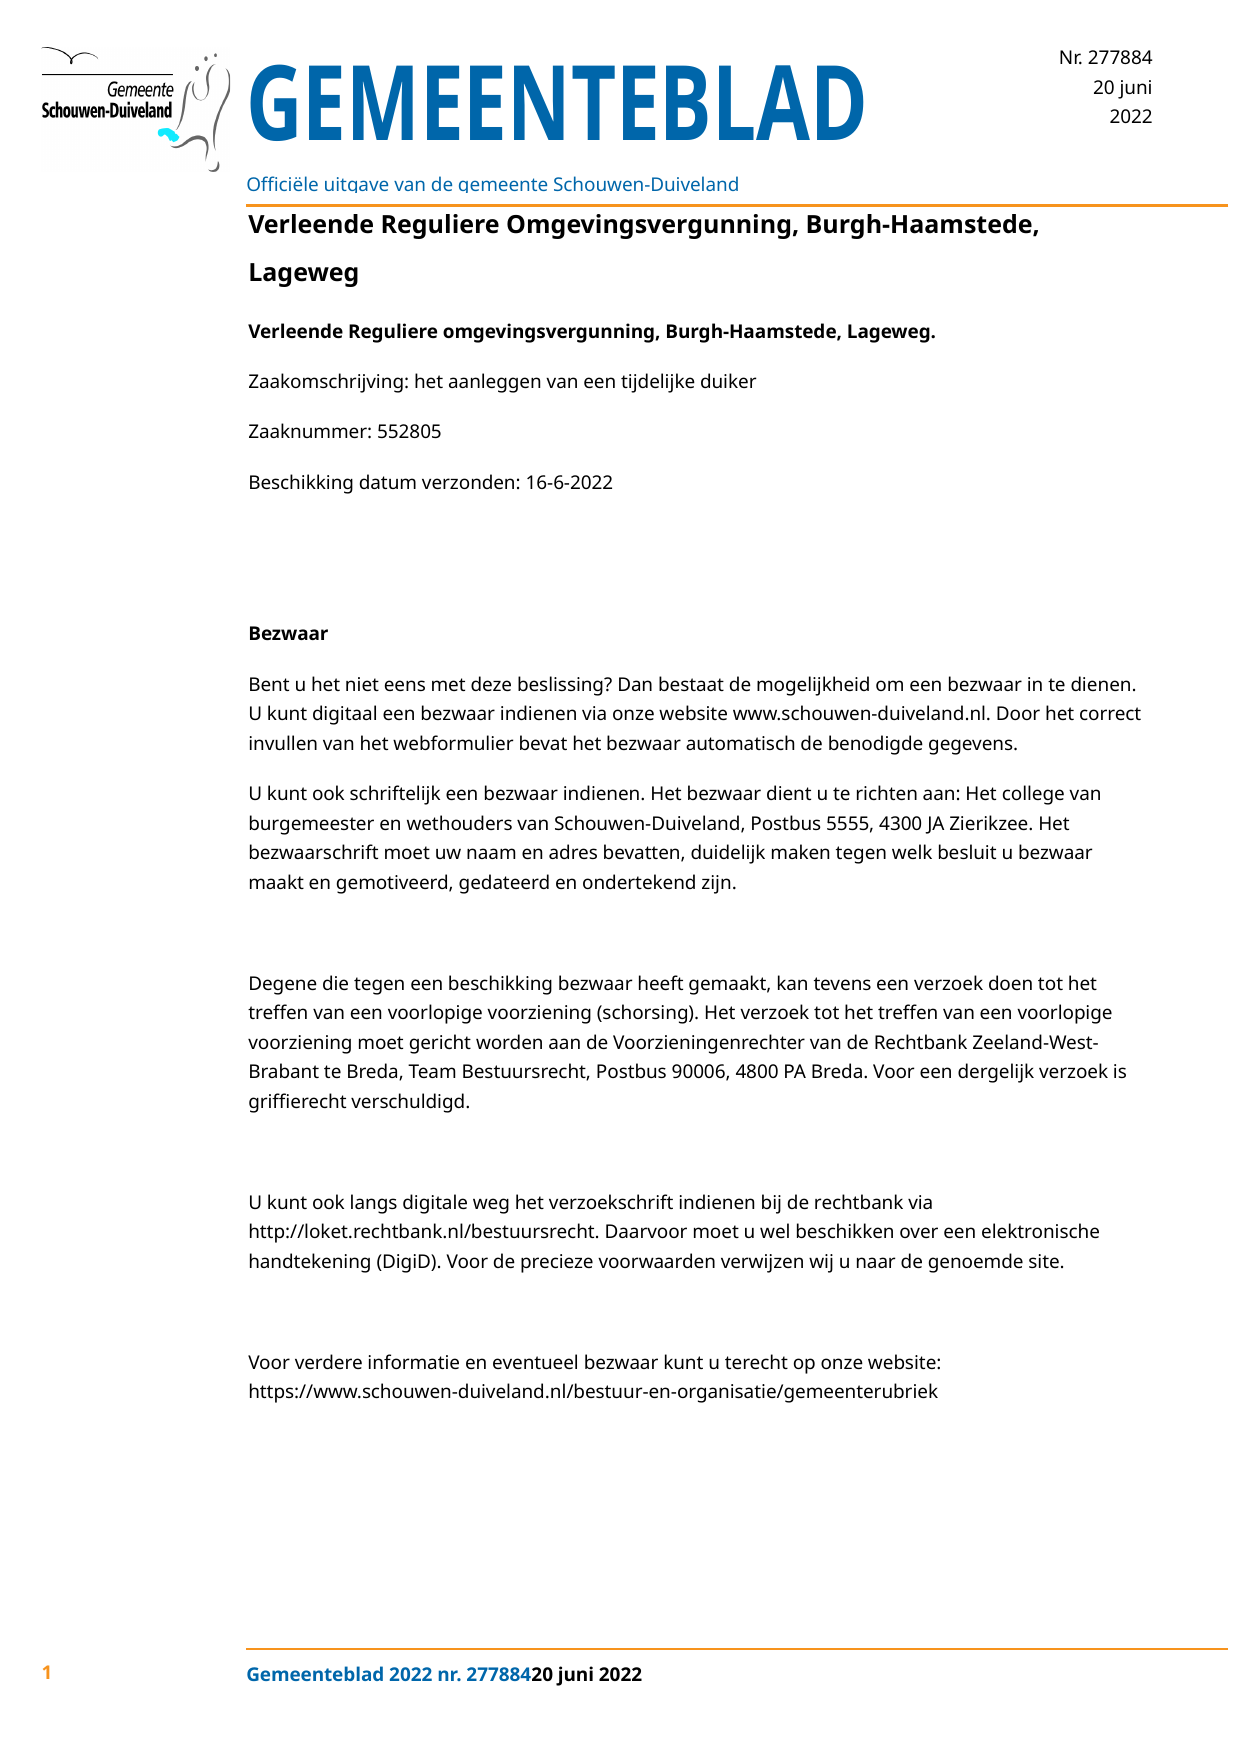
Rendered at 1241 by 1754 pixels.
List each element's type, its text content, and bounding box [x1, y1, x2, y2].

text Degene die tegen een beschikking bezwaar heeft gemaakt, kan tevens een verzoek doen tot het treffen van een voorlopige voorziening (schorsing). Het verzoek tot het treffen van een voorlopige voorziening moet gericht worden aan de Voorzieningenrechter van de Rechtbank Zeeland-West-Brabant te Breda, Team Bestuursrecht, Postbus 90006, 4800 PA Breda. Voor een dergelijk verzoek is griffierecht verschuldigd. [248, 970, 1152, 1114]
text Zaaknummer: 552805 [248, 419, 1152, 444]
text U kunt ook schriftelijk een bezwaar indienen. Het bezwaar dient u te richten aan: Het college van burgemeester en wethouders van Schouwen-Duiveland, Postbus 5555, 4300 JA Zierikzee. Het bezwaarschrift moet uw naam en adres bevatten, duidelijk maken tegen welk besluit u bezwaar maakt en gemotiveerd, gedateerd en ondertekend zijn. [248, 780, 1152, 895]
text Bezwaar [248, 620, 1152, 646]
text Verleende Reguliere Omgevingsvergunning, Burgh-Haamstede, Lageweg [248, 207, 1152, 288]
text U kunt ook langs digitale weg het verzoekschrift indienen bij de rechtbank via http://loket.rechtbank.nl/bestuursrecht. Daarvoor moet u wel beschikken over een elektronische handtekening (DigiD). Voor de precieze voorwaarden verwijzen wij u naar de genoemde site. [248, 1189, 1152, 1274]
text Zaakomschrijving: het aanleggen van een tijdelijke duiker [248, 368, 1152, 394]
picture [41, 47, 231, 172]
text Verleende Reguliere omgevingsvergunning, Burgh-Haamstede, Lageweg. [248, 318, 1152, 344]
text Voor verdere informatie en eventueel bezwaar kunt u terecht op onze website: https://www.schouwen-duiveland.nl/bestuur-en-organisatie/gemeenterubriek [248, 1349, 1152, 1404]
text Bent u het niet eens met deze beslissing? Dan bestaat de mogelijkheid om een bezwaar in te dienen. U kunt digitaal een bezwaar indienen via onze website www.schouwen-duiveland.nl. Door het correct invullen van het webformulier bevat het bezwaar automatisch de benodigde gegevens. [248, 671, 1152, 756]
text Beschikking datum verzonden: 16-6-2022 [248, 469, 1152, 495]
